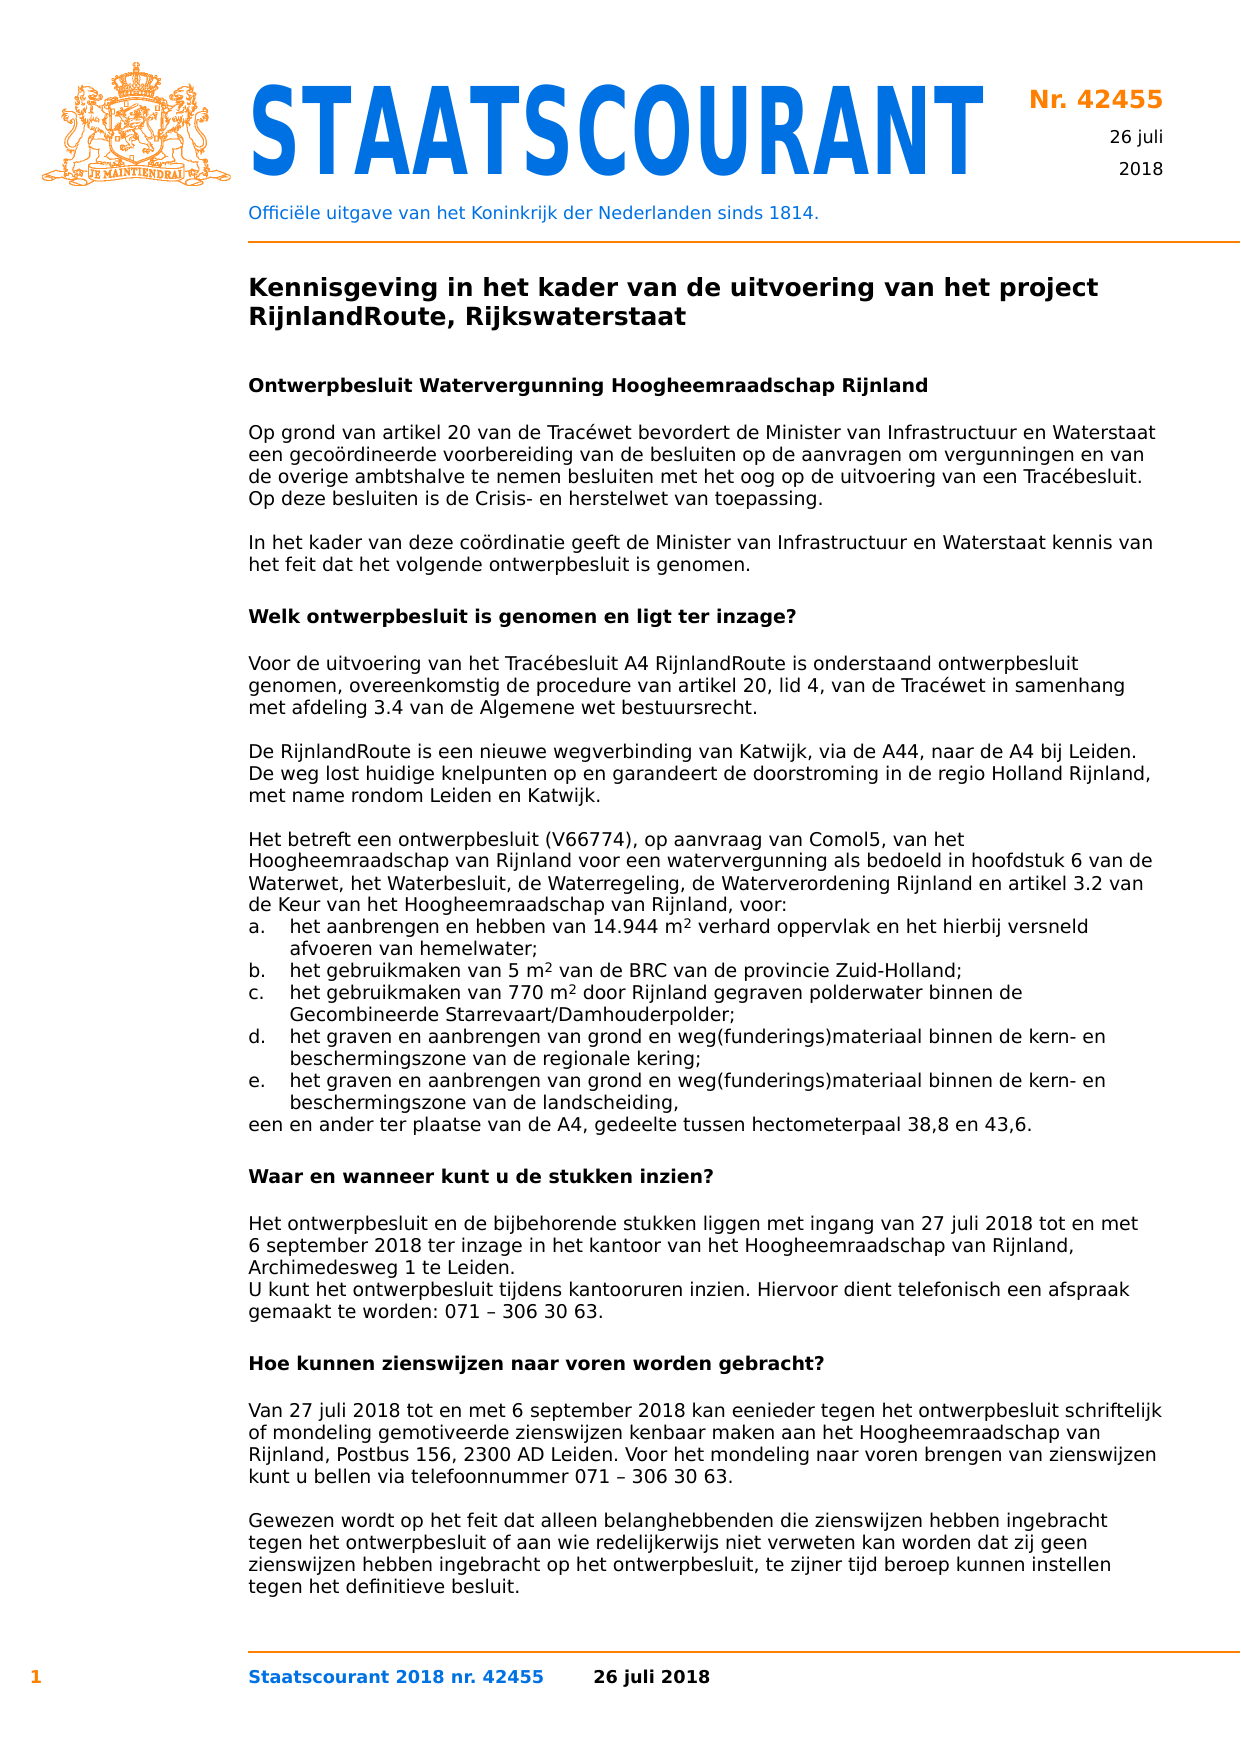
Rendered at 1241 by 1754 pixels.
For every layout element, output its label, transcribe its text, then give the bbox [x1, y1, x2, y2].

text Op grond van artikel 20 van de Tracéwet bevordert de Minister van Infrastructuur en Waterstaat een gecoördineerde voorbereiding van de besluiten op de aanvragen om vergunningen en van de overige ambtshalve te nemen besluiten met het oog op de uitvoering van een Tracébesluit. Op deze besluiten is de Crisis- en herstelwet van toepassing. [248, 422, 1163, 510]
text d. het graven en aanbrengen van grond en weg(funderings)materiaal binnen de kern- en beschermingszone van de regionale kering; [248, 1026, 1163, 1070]
text Gewezen wordt op het feit dat alleen belanghebbenden die ziens­wijzen hebben ingebracht tegen het ontwerpbesluit of aan wie redelijkerwijs niet verweten kan worden dat zij geen zienswijzen hebben ingebracht op het ontwerpbesluit, te zijner tijd beroep kunnen instellen tegen het definitieve besluit. [248, 1510, 1163, 1598]
text Het ontwerpbesluit en de bijbehorende stukken liggen met ingang van 27 juli 2018 tot en met 6 september 2018 ter inzage in het kantoor van het Hoogheemraadschap van Rijnland, Archimedesweg 1 te Leiden. [248, 1213, 1163, 1279]
text U kunt het ontwerpbesluit tijdens kantooruren inzien. Hiervoor dient telefonisch een afspraak gemaakt te worden: 071 – 306 30 63. [248, 1279, 1163, 1323]
subtitle Ontwerpbesluit Watervergunning Hoogheemraadschap Rijnland [248, 375, 1163, 397]
subtitle Hoe kunnen zienswijzen naar voren worden gebracht? [248, 1353, 1163, 1375]
subtitle Kennisgeving in het kader van de uitvoering van het project RijnlandRoute, Rijkswaterstaat [248, 273, 1163, 331]
text De RijnlandRoute is een nieuwe wegverbinding van Katwijk, via de A44, naar de A4 bij Leiden. De weg lost huidige knelpunten op en garandeert de doorstroming in de regio Holland Rijnland, met name rondom Leiden en Katwijk. [248, 741, 1163, 807]
text Van 27 juli 2018 tot en met 6 september 2018 kan eenieder tegen het ontwerpbesluit schriftelijk of mondeling gemotiveerde zienswijzen kenbaar maken aan het Hoogheemraadschap van Rijnland, Postbus 156, 2300 AD Leiden. Voor het mondeling naar voren brengen van zienswijzen kunt u bellen via telefoonnummer 071 – 306 30 63. [248, 1400, 1163, 1488]
text c. het gebruikmaken van 770 m2 door Rijnland gegraven polderwater binnen de Gecombineerde Starrevaart/Damhouderpolder; [248, 982, 1163, 1026]
text b. het gebruikmaken van 5 m2 van de BRC van de provincie Zuid-Holland; [248, 960, 1163, 982]
table_cell 26 juli [998, 121, 1240, 153]
text In het kader van deze coördinatie geeft de Minister van Infrastructuur en Waterstaat kennis van het feit dat het volgende ontwerpbesluit is genomen. [248, 532, 1163, 576]
text Het betreft een ontwerpbesluit (V66774), op aanvraag van Comol5, van het Hoogheemraadschap van Rijnland voor een watervergunning als bedoeld in hoofdstuk 6 van de Waterwet, het Waterbesluit, de Waterregeling, de Waterverordening Rijnland en artikel 3.2 van de Keur van het Hoogheemraadschap van Rijnland, voor: [248, 828, 1163, 916]
text een en ander ter plaatse van de A4, gedeelte tussen hectometerpaal 38,8 en 43,6. [248, 1114, 1163, 1136]
text e. het graven en aanbrengen van grond en weg(funderings)materiaal binnen de kern- en beschermingszone van de landscheiding, [248, 1070, 1163, 1114]
table_cell 2018 [998, 153, 1240, 203]
text Voor de uitvoering van het Tracébesluit A4 RijnlandRoute is onderstaand ontwerpbesluit genomen, overeenkomstig de procedure van artikel 20, lid 4, van de Tracéwet in samenhang met afdeling 3.4 van de Algemene wet bestuursrecht. [248, 653, 1163, 719]
subtitle Waar en wanneer kunt u de stukken inzien? [248, 1166, 1163, 1188]
table_header STAATSCOURANT [248, 62, 998, 203]
subtitle Welk ontwerpbesluit is genomen en ligt ter inzage? [248, 606, 1163, 628]
table_cell Officiële uitgave van het Koninkrijk der Nederlanden sinds 1814. [248, 203, 1240, 241]
table_header [25, 62, 248, 241]
picture [41, 62, 231, 186]
text a. het aanbrengen en hebben van 14.944 m2 verhard oppervlak en het hierbij versneld afvoeren van hemelwater; [248, 916, 1163, 960]
table_header Nr. 42455 [998, 62, 1240, 121]
